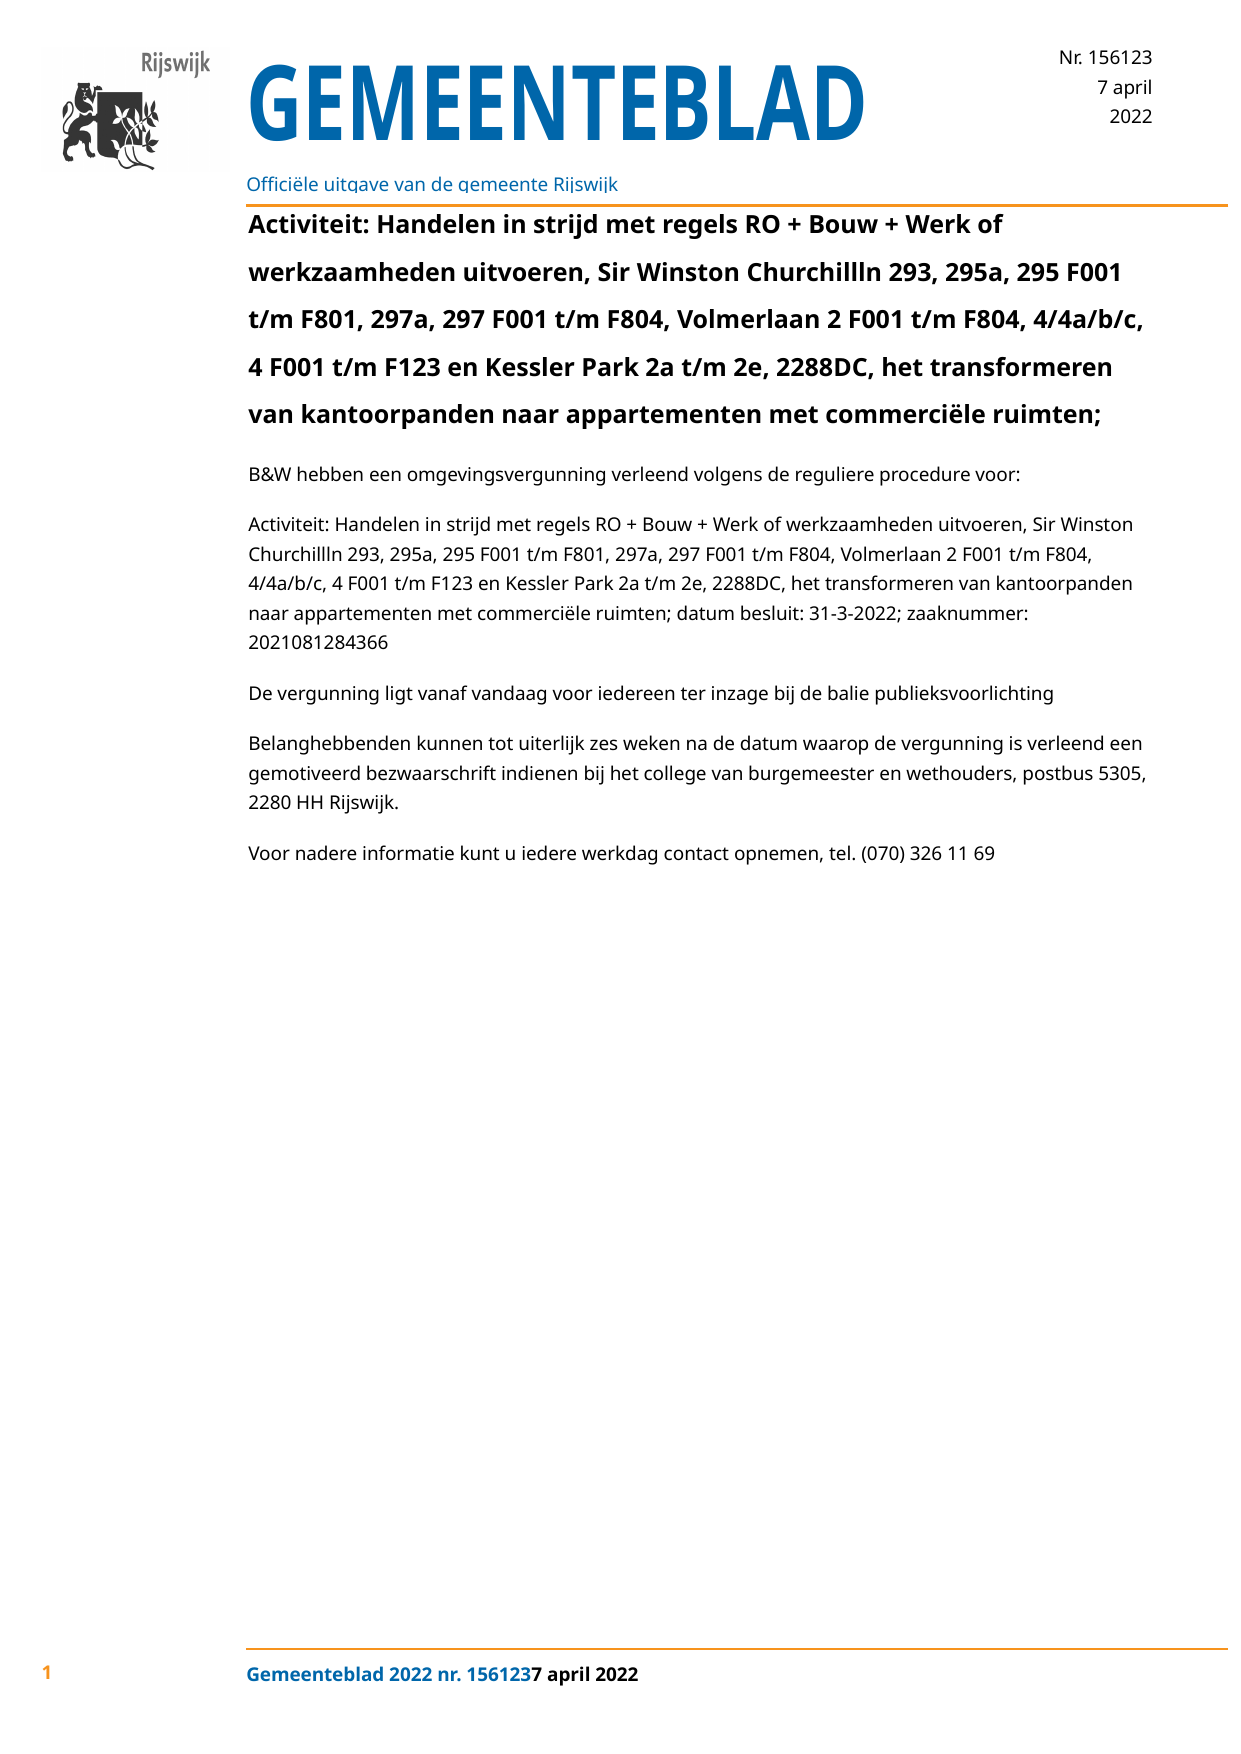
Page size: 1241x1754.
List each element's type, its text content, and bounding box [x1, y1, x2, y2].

text Belanghebbenden kunnen tot uiterlijk zes weken na de datum waarop de vergunning is verleend een gemotiveerd bezwaarschrift indienen bij het college van burgemeester en wethouders, postbus 5305, 2280 HH Rijswijk. [248, 730, 1152, 815]
text Voor nadere informatie kunt u iedere werkdag contact opnemen, tel. (070) 326 11 69 [248, 840, 1152, 866]
text De vergunning ligt vanaf vandaag voor iedereen ter inzage bij de balie publieksvoorlichting [248, 680, 1152, 706]
text Activiteit: Handelen in strijd met regels RO + Bouw + Werk of werkzaamheden uitvoeren, Sir Winston Churchillln 293, 295a, 295 F001 t/m F801, 297a, 297 F001 t/m F804, Volmerlaan 2 F001 t/m F804, 4/4a/b/c, 4 F001 t/m F123 en Kessler Park 2a t/m 2e, 2288DC, het transformeren van kantoorpanden naar appartementen met commerciële ruimten; [248, 207, 1152, 431]
text B&W hebben een omgevingsvergunning verleend volgens de reguliere procedure voor: [248, 461, 1152, 486]
text Activiteit: Handelen in strijd met regels RO + Bouw + Werk of werkzaamheden uitvoeren, Sir Winston Churchillln 293, 295a, 295 F001 t/m F801, 297a, 297 F001 t/m F804, Volmerlaan 2 F001 t/m F804, 4/4a/b/c, 4 F001 t/m F123 en Kessler Park 2a t/m 2e, 2288DC, het transformeren van kantoorpanden naar appartementen met commerciële ruimten; datum besluit: 31-3-2022; zaaknummer: 2021081284366 [248, 511, 1152, 655]
picture [41, 47, 231, 172]
